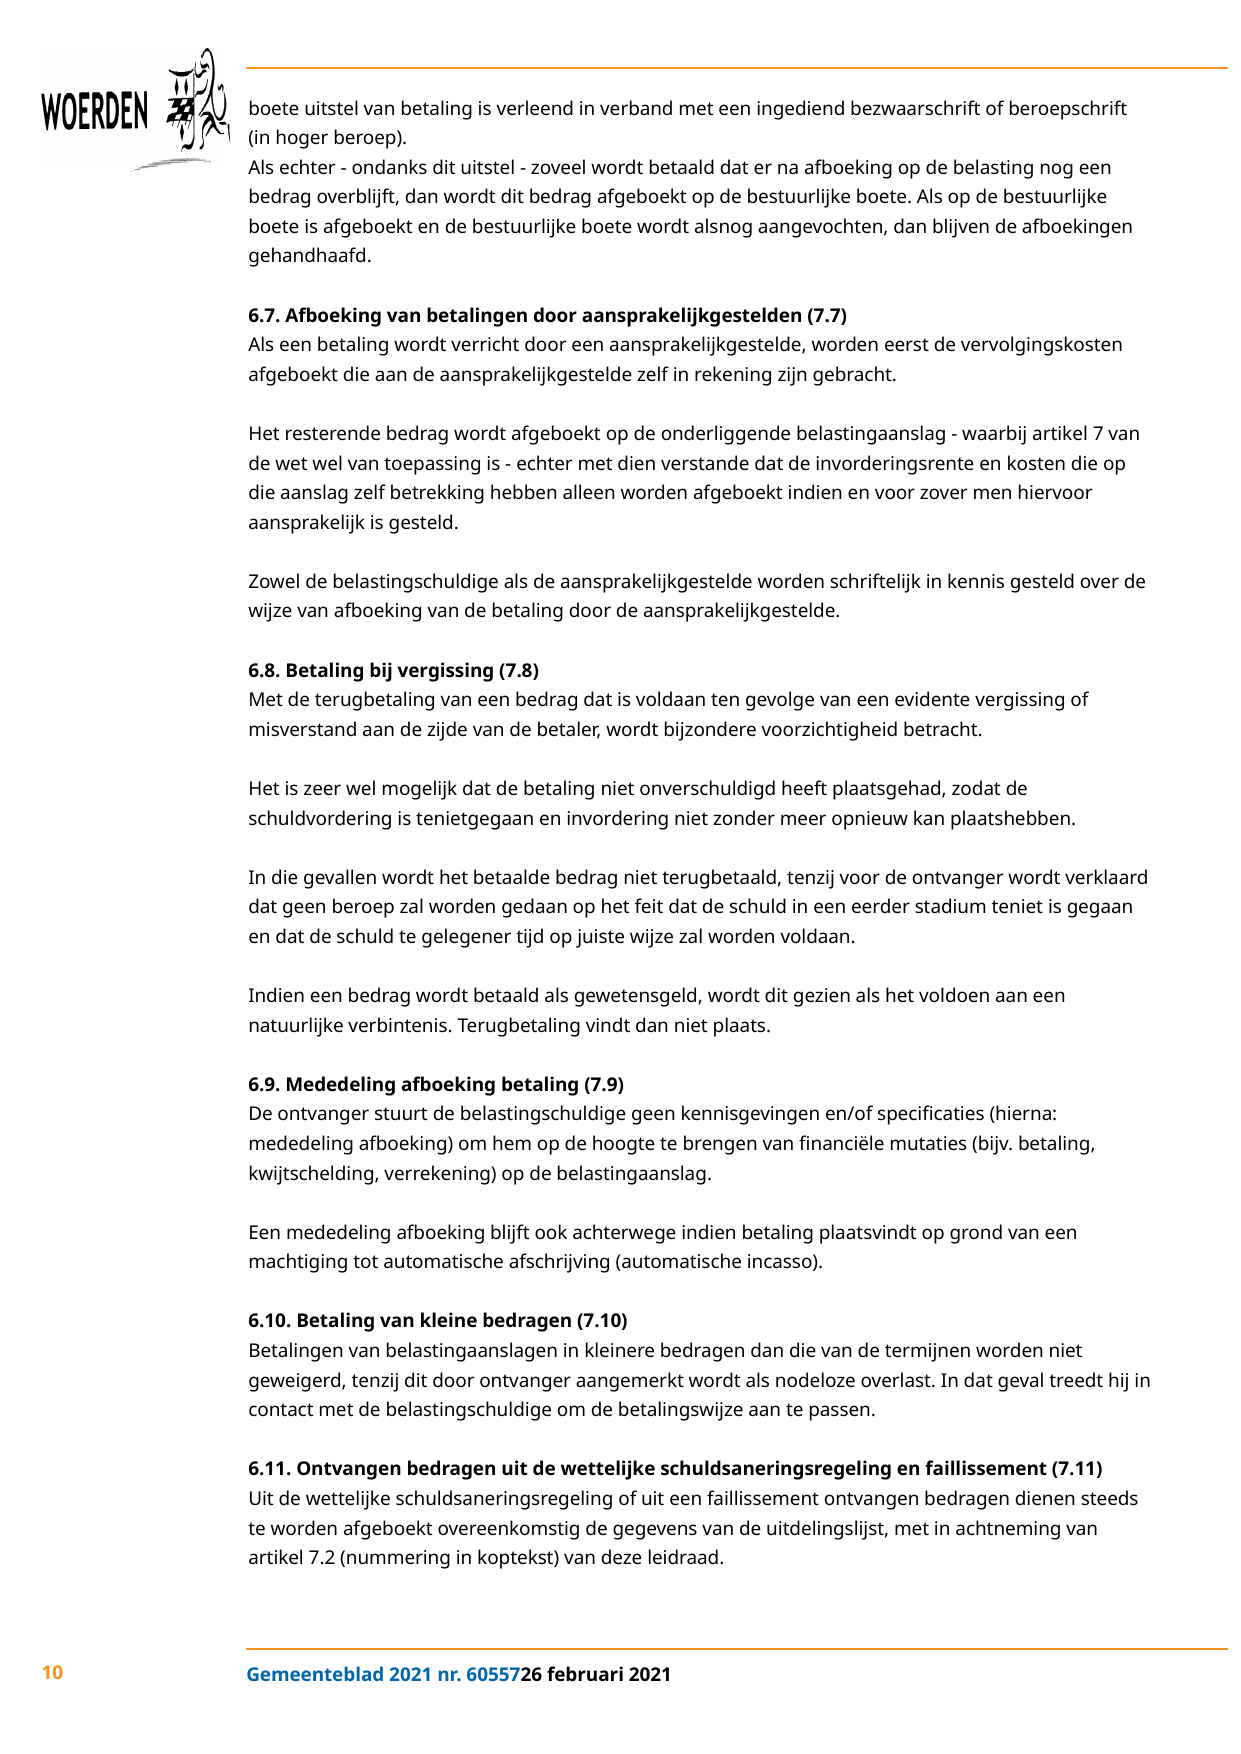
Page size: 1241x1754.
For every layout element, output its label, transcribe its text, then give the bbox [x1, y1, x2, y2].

text Zowel de belastingschuldige als de aansprakelijkgestelde worden schriftelijk in kennis gesteld over de wijze van afboeking van de betaling door de aansprakelijkgestelde. [248, 568, 1152, 623]
text 6.8. Betaling bij vergissing (7.8) [248, 657, 1152, 683]
text In die gevallen wordt het betaalde bedrag niet terugbetaald, tenzij voor de ontvanger wordt verklaard dat geen beroep zal worden gedaan op het feit dat de schuld in een eerder stadium teniet is gegaan en dat de schuld te gelegener tijd op juiste wijze zal worden voldaan. [248, 864, 1152, 949]
text 6.11. Ontvangen bedragen uit de wettelijke schuldsaneringsregeling en faillissement (7.11) [248, 1456, 1152, 1481]
text boete uitstel van betaling is verleend in verband met een ingediend bezwaarschrift of beroepschrift (in hoger beroep). [248, 95, 1152, 150]
text Als echter - ondanks dit uitstel - zoveel wordt betaald dat er na afboeking op de belasting nog een bedrag overblijft, dan wordt dit bedrag afgeboekt op de bestuurlijke boete. Als op de bestuurlijke boete is afgeboekt en de bestuurlijke boete wordt alsnog aangevochten, dan blijven de afboekingen gehandhaafd. [248, 154, 1152, 268]
text 6.7. Afboeking van betalingen door aansprakelijkgestelden (7.7) [248, 302, 1152, 328]
text Met de terugbetaling van een bedrag dat is voldaan ten gevolge van een evidente vergissing of misverstand aan de zijde van de betaler, wordt bijzondere voorzichtigheid betracht. [248, 686, 1152, 742]
text Een mededeling afboeking blijft ook achterwege indien betaling plaatsvindt op grond van een machtiging tot automatische afschrijving (automatische incasso). [248, 1219, 1152, 1274]
text Als een betaling wordt verricht door een aansprakelijkgestelde, worden eerst de vervolgingskosten afgeboekt die aan de aansprakelijkgestelde zelf in rekening zijn gebracht. [248, 331, 1152, 387]
text Indien een bedrag wordt betaald als gewetensgeld, wordt dit gezien als het voldoen aan een natuurlijke verbintenis. Terugbetaling vindt dan niet plaats. [248, 982, 1152, 1038]
text Uit de wettelijke schuldsaneringsregeling of uit een faillissement ontvangen bedragen dienen steeds te worden afgeboekt overeenkomstig de gegevens van de uitdelingslijst, met in achtneming van artikel 7.2 (nummering in koptekst) van deze leidraad. [248, 1485, 1152, 1570]
text Het resterende bedrag wordt afgeboekt op de onderliggende belastingaanslag - waarbij artikel 7 van de wet wel van toepassing is - echter met dien verstande dat de invorderingsrente en kosten die op die aanslag zelf betrekking hebben alleen worden afgeboekt indien en voor zover men hiervoor aansprakelijk is gesteld. [248, 420, 1152, 535]
picture [41, 47, 231, 172]
text Betalingen van belastingaanslagen in kleinere bedragen dan die van de termijnen worden niet geweigerd, tenzij dit door ontvanger aangemerkt wordt als nodeloze overlast. In dat geval treedt hij in contact met de belastingschuldige om de betalingswijze aan te passen. [248, 1337, 1152, 1422]
text De ontvanger stuurt de belastingschuldige geen kennisgevingen en/of specificaties (hierna: mededeling afboeking) om hem op de hoogte te brengen van financiële mutaties (bijv. betaling, kwijtschelding, verrekening) op de belastingaanslag. [248, 1101, 1152, 1186]
text Het is zeer wel mogelijk dat de betaling niet onverschuldigd heeft plaatsgehad, zodat de schuldvordering is tenietgegaan en invordering niet zonder meer opnieuw kan plaatshebben. [248, 775, 1152, 831]
text 6.9. Mededeling afboeking betaling (7.9) [248, 1071, 1152, 1097]
text 6.10. Betaling van kleine bedragen (7.10) [248, 1308, 1152, 1333]
